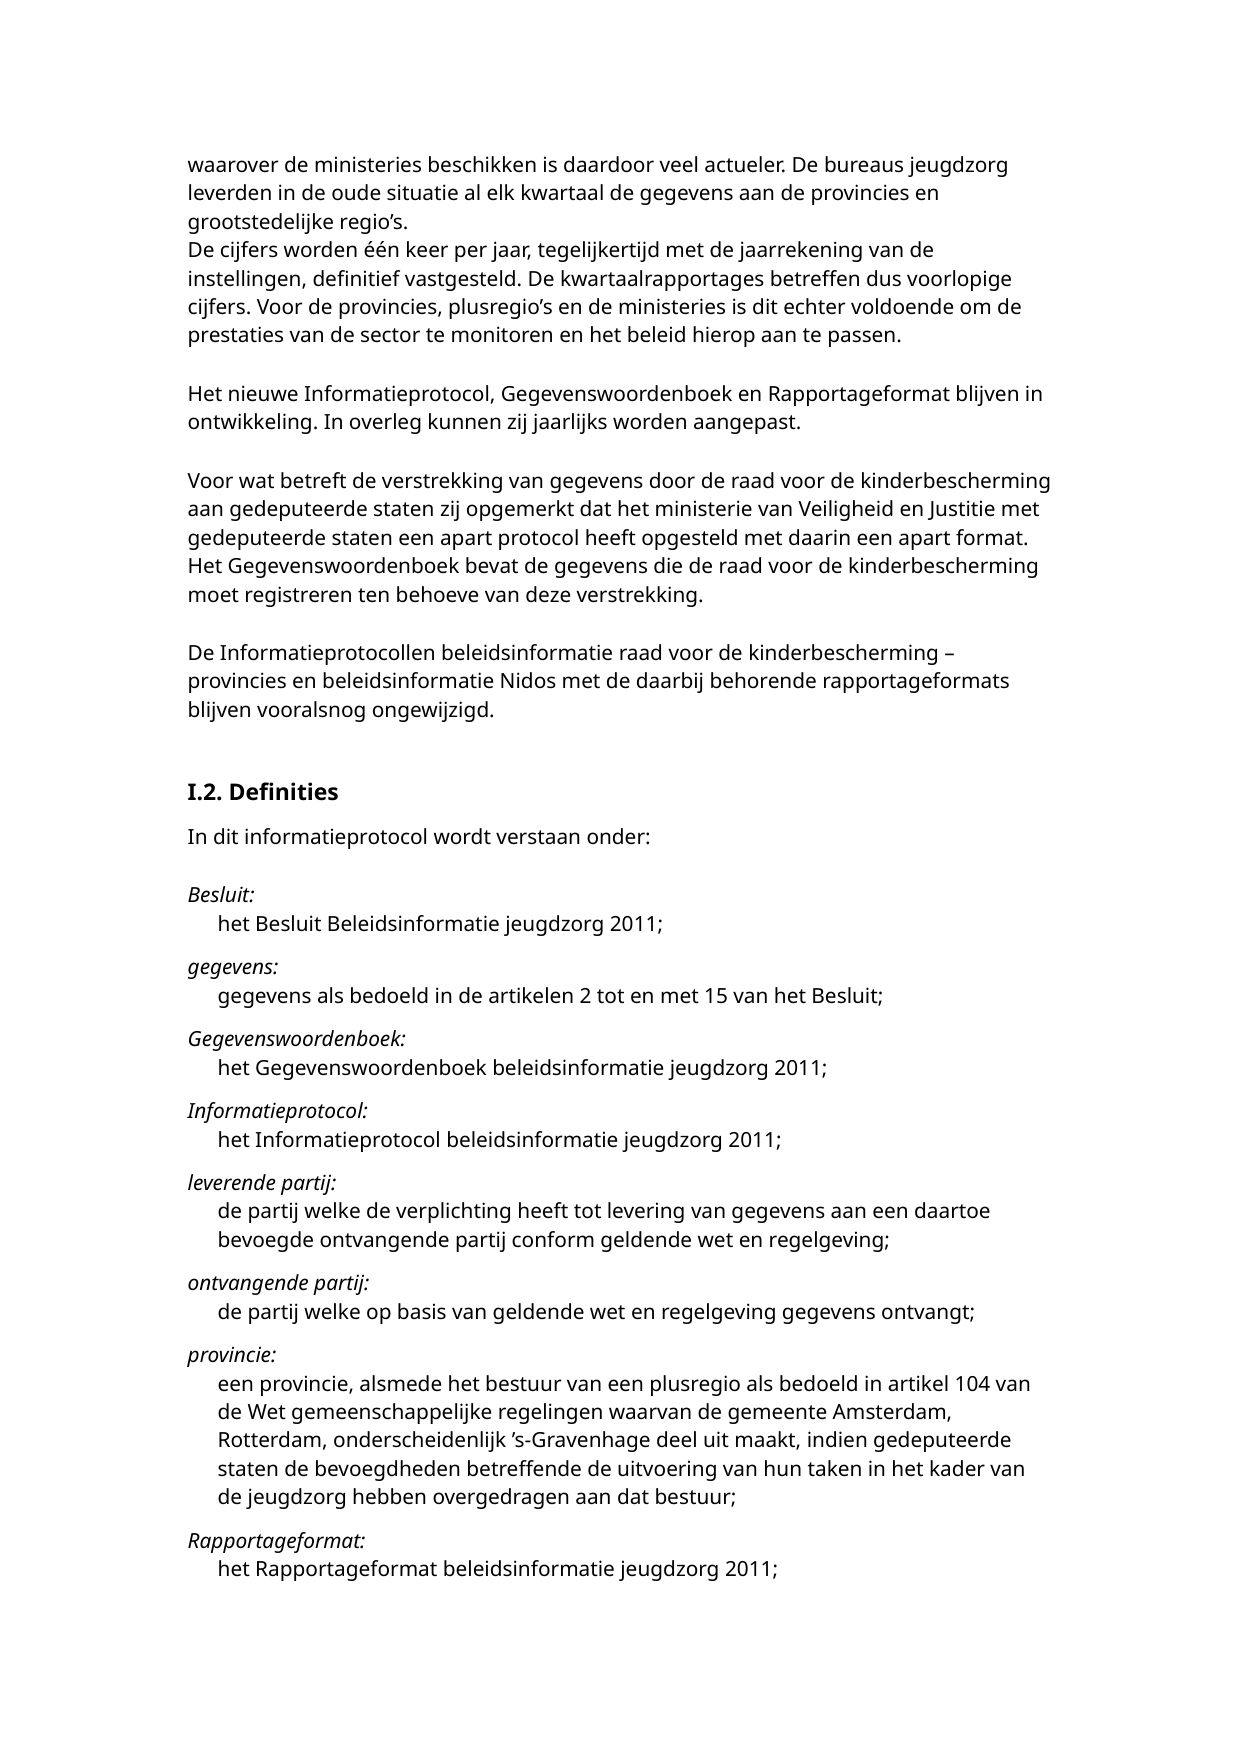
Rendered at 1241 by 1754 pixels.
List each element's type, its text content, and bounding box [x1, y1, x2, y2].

text Het nieuwe Informatieprotocol, Gegevenswoordenboek en Rapportageformat blijven in ontwikkeling. In overleg kunnen zij jaarlijks worden aangepast. [187, 379, 1053, 436]
text In dit informatieprotocol wordt verstaan onder: [187, 822, 1053, 851]
text De Informatieprotocollen beleidsinformatie raad voor de kinderbescherming – provincies en beleidsinformatie Nidos met de daarbij behorende rapportageformats blijven vooralsnog ongewijzigd. [187, 638, 1053, 723]
text Informatieprotocol: [187, 1096, 1053, 1125]
subtitle I.2. Definities [187, 776, 1053, 807]
text provincie: [187, 1340, 1053, 1369]
text een provincie, alsmede het bestuur van een plusregio als bedoeld in artikel 104 van de Wet gemeenschappelijke regelingen waarvan de gemeente Amsterdam, Rotterdam, onderscheidenlijk ’s-Gravenhage deel uit maakt, indien gedeputeerde staten de bevoegdheden betreffende de uitvoering van hun taken in het kader van de jeugdzorg hebben overgedragen aan dat bestuur; [217, 1369, 1053, 1511]
text Gegevenswoordenboek: [187, 1024, 1053, 1053]
text Besluit: [187, 881, 1053, 909]
text leverende partij: [187, 1168, 1053, 1197]
text het Informatieprotocol beleidsinformatie jeugdzorg 2011; [217, 1125, 1053, 1153]
text gegevens als bedoeld in de artikelen 2 tot en met 15 van het Besluit; [217, 981, 1053, 1009]
text de partij welke de verplichting heeft tot levering van gegevens aan een daartoe bevoegde ontvangende partij conform geldende wet en regelgeving; [217, 1197, 1053, 1253]
text de partij welke op basis van geldende wet en regelgeving gegevens ontvangt; [217, 1297, 1053, 1325]
text Voor wat betreft de verstrekking van gegevens door de raad voor de kinderbescherming aan gedeputeerde staten zij opgemerkt dat het ministerie van Veiligheid en Justitie met gedeputeerde staten een apart protocol heeft opgesteld met daarin een apart format. Het Gegevenswoordenboek bevat de gegevens die de raad voor de kinderbescherming moet registreren ten behoeve van deze verstrekking. [187, 466, 1053, 608]
text waarover de ministeries beschikken is daardoor veel actueler. De bureaus jeugdzorg leverden in de oude situatie al elk kwartaal de gegevens aan de provincies en grootstedelijke regio’s. [187, 150, 1053, 235]
text het Gegevenswoordenboek beleidsinformatie jeugdzorg 2011; [217, 1053, 1053, 1081]
text ontvangende partij: [187, 1268, 1053, 1297]
text het Rapportageformat beleidsinformatie jeugdzorg 2011; [217, 1554, 1053, 1583]
text De cijfers worden één keer per jaar, tegelijkertijd met de jaarrekening van de instellingen, definitief vastgesteld. De kwartaalrapportages betreffen dus voorlopige cijfers. Voor de provincies, plusregio’s en de ministeries is dit echter voldoende om de prestaties van de sector te monitoren en het beleid hierop aan te passen. [187, 235, 1053, 349]
text Rapportageformat: [187, 1526, 1053, 1554]
text gegevens: [187, 952, 1053, 981]
text het Besluit Beleidsinformatie jeugdzorg 2011; [217, 909, 1053, 937]
